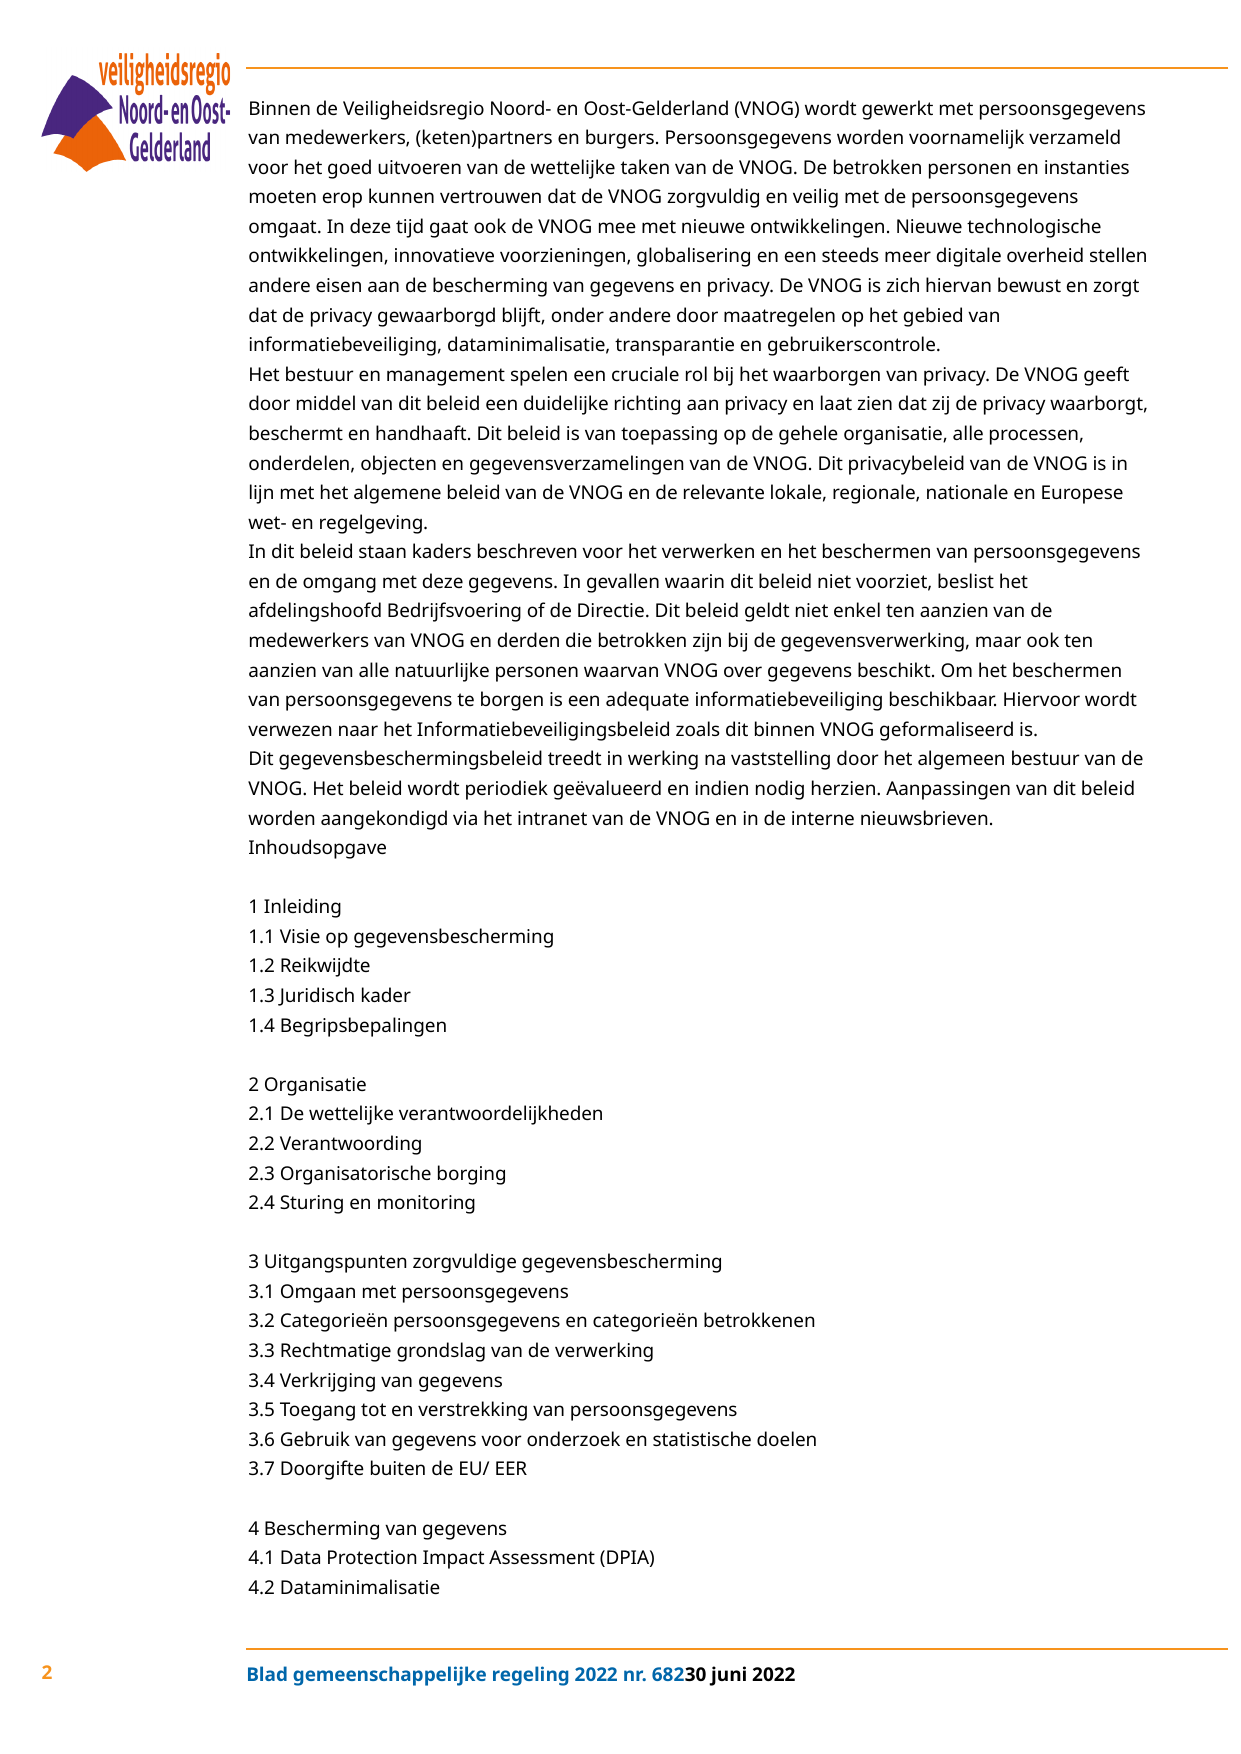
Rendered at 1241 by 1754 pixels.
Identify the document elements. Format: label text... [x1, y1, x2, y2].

text 3.6 Gebruik van gegevens voor onderzoek en statistische doelen [248, 1426, 1152, 1452]
text 4 Bescherming van gegevens [248, 1515, 1152, 1541]
text Het bestuur en management spelen een cruciale rol bij het waarborgen van privacy. De VNOG geeft door middel van dit beleid een duidelijke richting aan privacy en laat zien dat zij de privacy waarborgt, beschermt en handhaaft. Dit beleid is van toepassing op de gehele organisatie, alle processen, onderdelen, objecten en gegevensverzamelingen van de VNOG. Dit privacybeleid van de VNOG is in lijn met het algemene beleid van de VNOG en de relevante lokale, regionale, nationale en Europese wet- en regelgeving. [248, 361, 1152, 535]
text Inhoudsopgave [248, 834, 1152, 860]
text 2.4 Sturing en monitoring [248, 1189, 1152, 1215]
text 3 Uitgangspunten zorgvuldige gegevensbescherming [248, 1248, 1152, 1274]
text 1.2 Reikwijdte [248, 953, 1152, 978]
text 2.1 De wettelijke verantwoordelijkheden [248, 1101, 1152, 1126]
text Dit gegevensbeschermingsbeleid treedt in werking na vaststelling door het algemeen bestuur van de VNOG. Het beleid wordt periodiek geëvalueerd en indien nodig herzien. Aanpassingen van dit beleid worden aangekondigd via het intranet van de VNOG en in de interne nieuwsbrieven. [248, 746, 1152, 831]
text 2.3 Organisatorische borging [248, 1160, 1152, 1186]
text 1.1 Visie op gegevensbescherming [248, 923, 1152, 949]
text Binnen de Veiligheidsregio Noord- en Oost-Gelderland (VNOG) wordt gewerkt met persoonsgegevens van medewerkers, (keten)partners en burgers. Persoonsgegevens worden voornamelijk verzameld voor het goed uitvoeren van de wettelijke taken van de VNOG. De betrokken personen en instanties moeten erop kunnen vertrouwen dat de VNOG zorgvuldig en veilig met de persoonsgegevens omgaat. In deze tijd gaat ook de VNOG mee met nieuwe ontwikkelingen. Nieuwe technologische ontwikkelingen, innovatieve voorzieningen, globalisering en een steeds meer digitale overheid stellen andere eisen aan de bescherming van gegevens en privacy. De VNOG is zich hiervan bewust en zorgt dat de privacy gewaarborgd blijft, onder andere door maatregelen op het gebied van informatiebeveiliging, dataminimalisatie, transparantie en gebruikerscontrole. [248, 95, 1152, 357]
text 2 Organisatie [248, 1071, 1152, 1097]
text 3.1 Omgaan met persoonsgegevens [248, 1278, 1152, 1304]
text 1.4 Begripsbepalingen [248, 1012, 1152, 1038]
text 3.2 Categorieën persoonsgegevens en categorieën betrokkenen [248, 1308, 1152, 1333]
text 3.3 Rechtmatige grondslag van de verwerking [248, 1337, 1152, 1363]
text 3.7 Doorgifte buiten de EU/ EER [248, 1456, 1152, 1481]
text 4.2 Dataminimalisatie [248, 1574, 1152, 1600]
text 4.1 Data Protection Impact Assessment (DPIA) [248, 1544, 1152, 1570]
picture [41, 47, 231, 172]
text In dit beleid staan kaders beschreven voor het verwerken en het beschermen van persoonsgegevens en de omgang met deze gegevens. In gevallen waarin dit beleid niet voorziet, beslist het afdelingshoofd Bedrijfsvoering of de Directie. Dit beleid geldt niet enkel ten aanzien van de medewerkers van VNOG en derden die betrokken zijn bij de gegevensverwerking, maar ook ten aanzien van alle natuurlijke personen waarvan VNOG over gegevens beschikt. Om het beschermen van persoonsgegevens te borgen is een adequate informatiebeveiliging beschikbaar. Hiervoor wordt verwezen naar het Informatiebeveiligingsbeleid zoals dit binnen VNOG geformaliseerd is. [248, 538, 1152, 742]
text 1 Inleiding [248, 893, 1152, 919]
text 3.5 Toegang tot en verstrekking van persoonsgegevens [248, 1396, 1152, 1422]
text 3.4 Verkrijging van gegevens [248, 1367, 1152, 1393]
text 2.2 Verantwoording [248, 1130, 1152, 1156]
text 1.3 Juridisch kader [248, 982, 1152, 1008]
